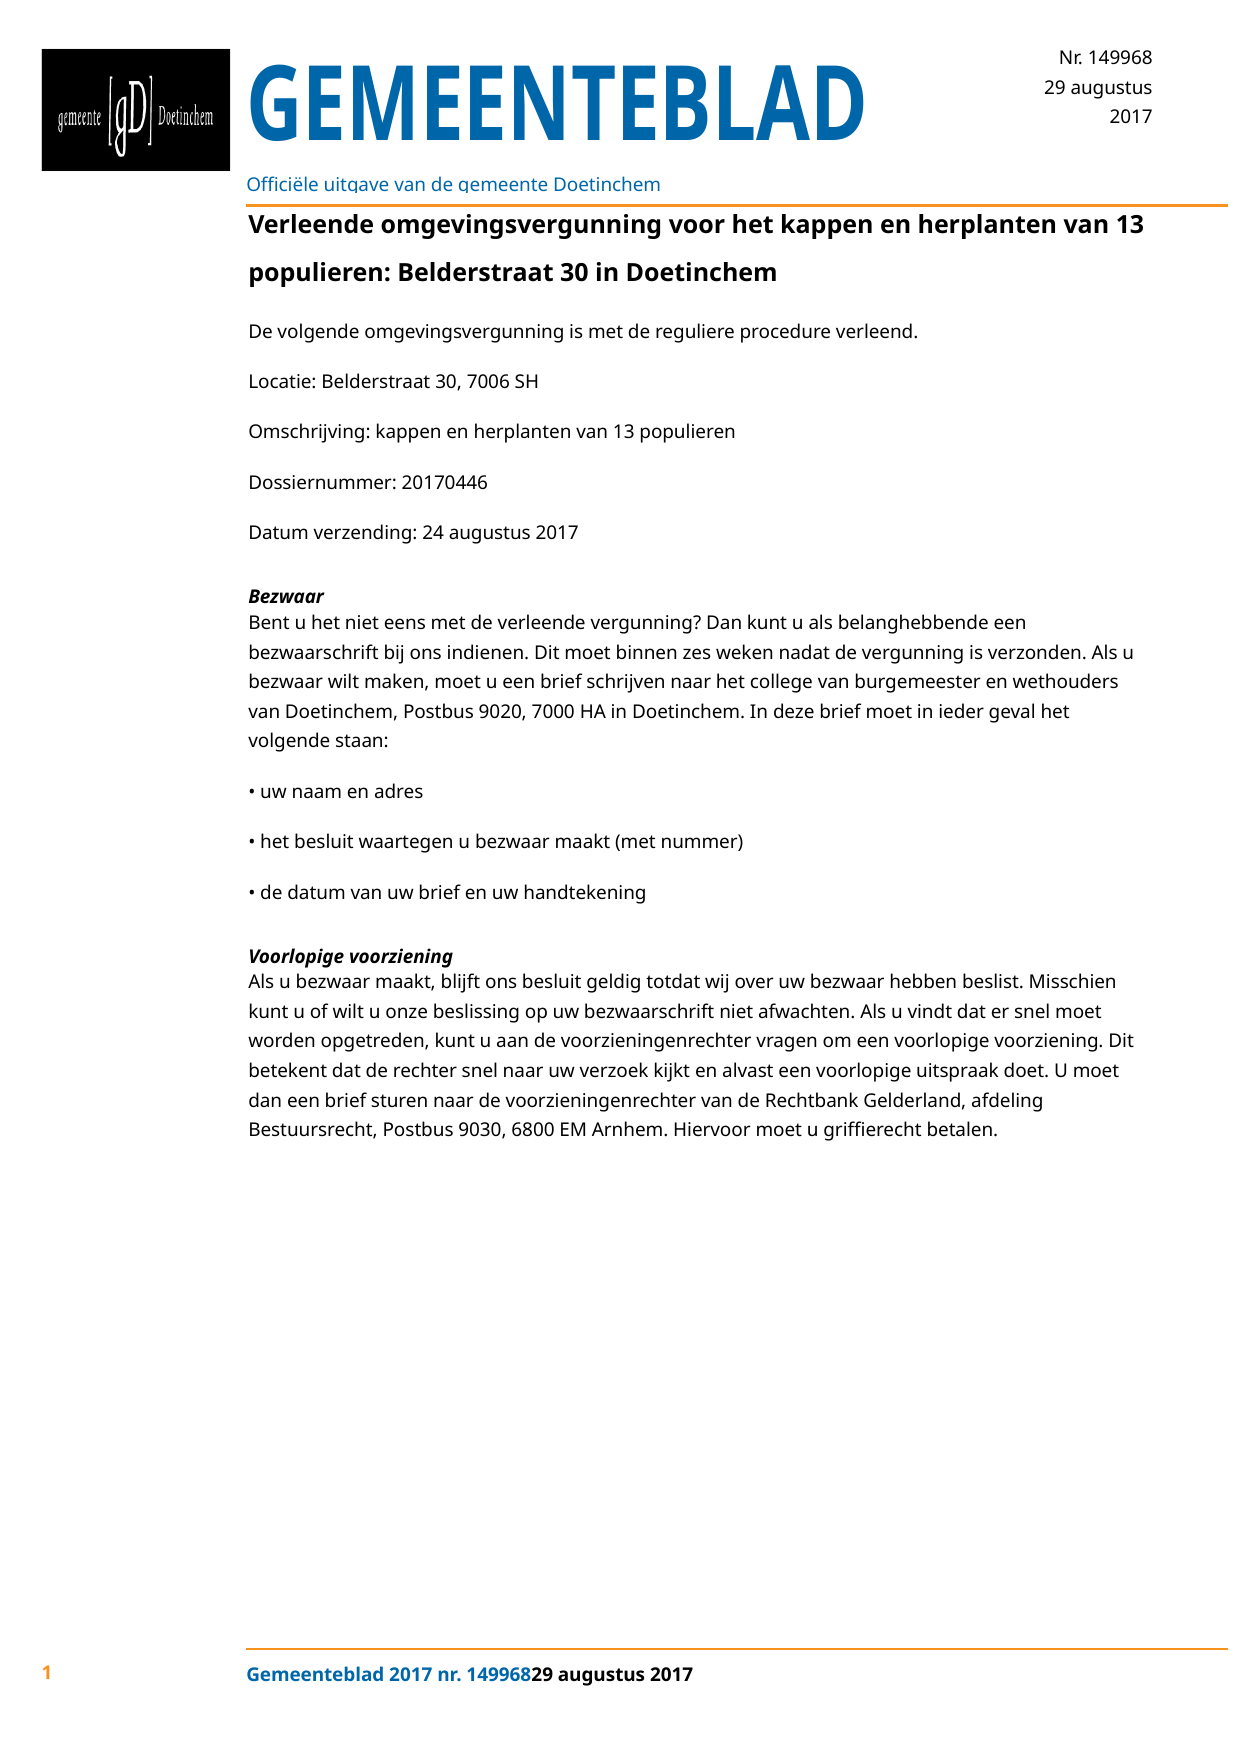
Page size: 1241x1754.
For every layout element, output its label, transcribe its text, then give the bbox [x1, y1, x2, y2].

text Bezwaar [248, 583, 1152, 609]
text Datum verzending: 24 augustus 2017 [248, 519, 1152, 545]
picture [41, 47, 231, 172]
text Omschrijving: kappen en herplanten van 13 populieren [248, 419, 1152, 444]
text Locatie: Belderstraat 30, 7006 SH [248, 368, 1152, 394]
text Bent u het niet eens met de verleende vergunning? Dan kunt u als belanghebbende een bezwaarschrift bij ons indienen. Dit moet binnen zes weken nadat de vergunning is verzonden. Als u bezwaar wilt maken, moet u een brief schrijven naar het college van burgemeester en wethouders van Doetinchem, Postbus 9020, 7000 HA in Doetinchem. In deze brief moet in ieder geval het volgende staan: [248, 609, 1152, 753]
text Als u bezwaar maakt, blijft ons besluit geldig totdat wij over uw bezwaar hebben beslist. Misschien kunt u of wilt u onze beslissing op uw bezwaarschrift niet afwachten. Als u vindt dat er snel moet worden opgetreden, kunt u aan de voorzieningenrechter vragen om een voorlopige voorziening. Dit betekent dat de rechter snel naar uw verzoek kijkt en alvast een voorlopige uitspraak doet. U moet dan een brief sturen naar de voorzieningenrechter van de Rechtbank Gelderland, afdeling Bestuursrecht, Postbus 9030, 6800 EM Arnhem. Hiervoor moet u griffierecht betalen. [248, 968, 1152, 1142]
text • de datum van uw brief en uw handtekening [248, 879, 1152, 904]
text • uw naam en adres [248, 778, 1152, 804]
text Dossiernummer: 20170446 [248, 469, 1152, 495]
text De volgende omgevingsvergunning is met de reguliere procedure verleend. [248, 318, 1152, 344]
text Verleende omgevingsvergunning voor het kappen en herplanten van 13 populieren: Belderstraat 30 in Doetinchem [248, 207, 1152, 288]
text • het besluit waartegen u bezwaar maakt (met nummer) [248, 828, 1152, 854]
text Voorlopige voorziening [248, 943, 1152, 968]
